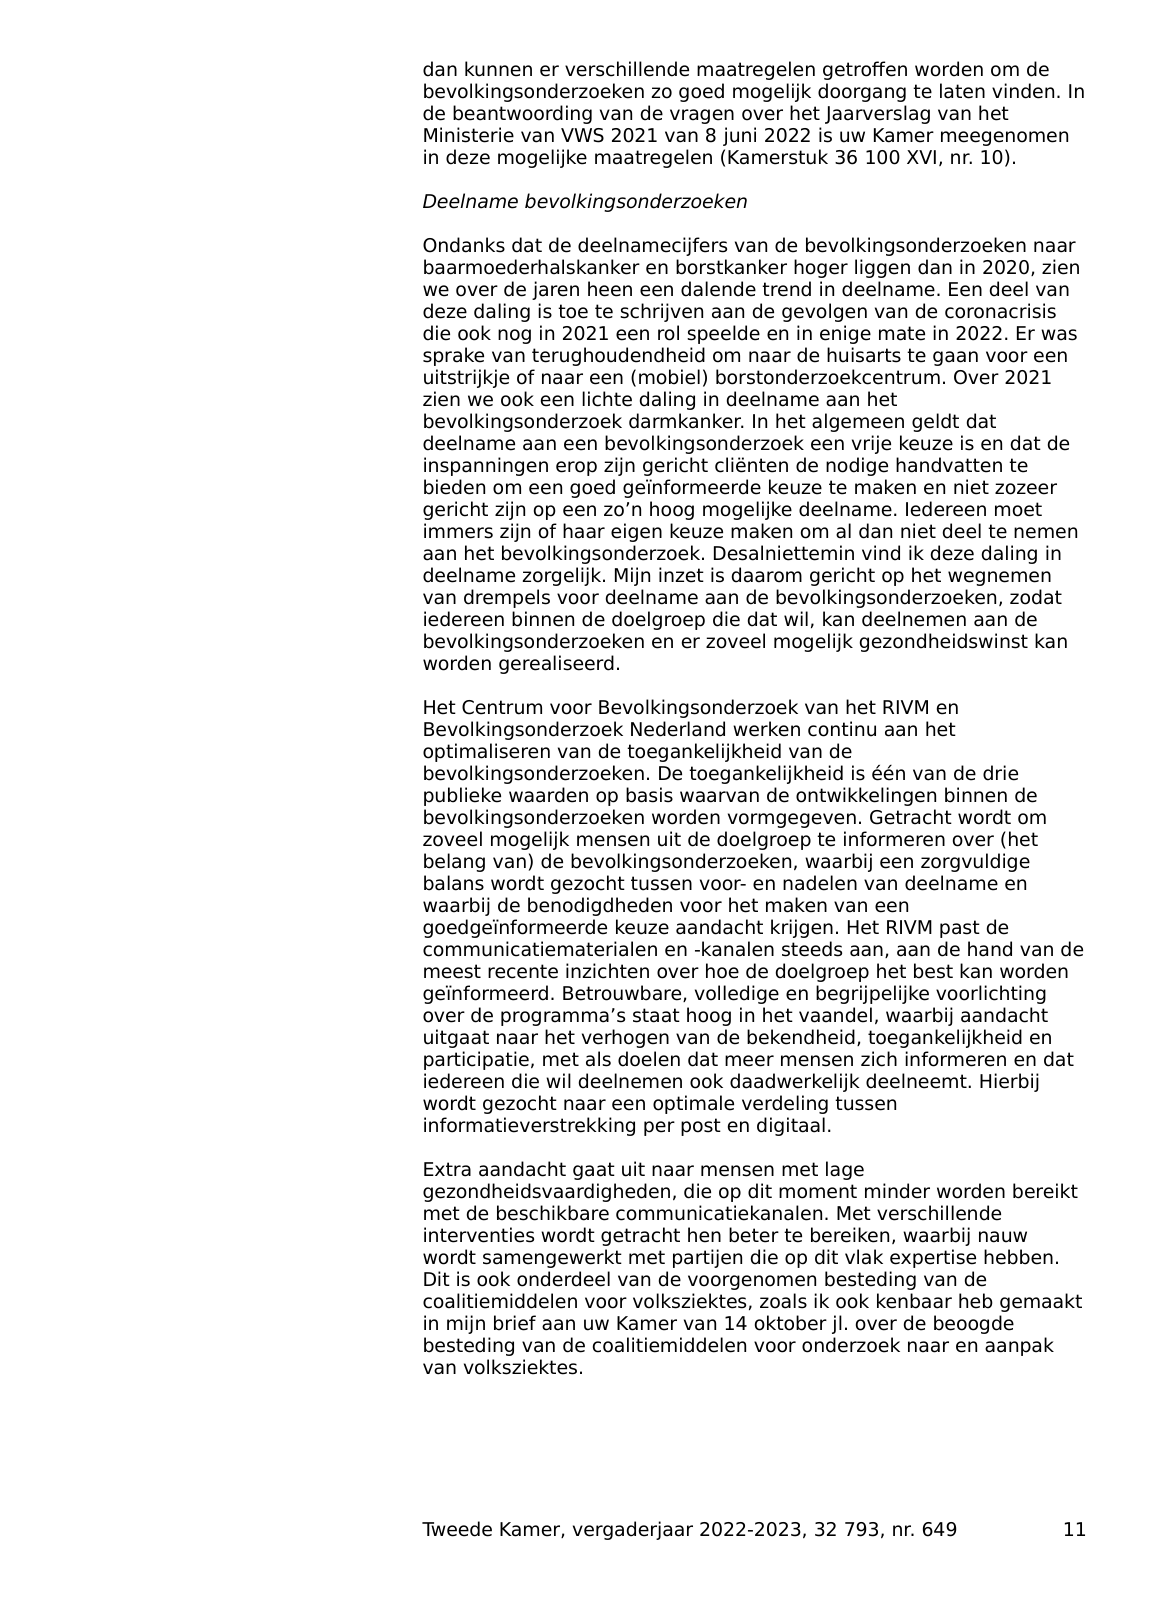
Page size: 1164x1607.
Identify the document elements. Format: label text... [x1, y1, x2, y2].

text Het Centrum voor Bevolkingsonderzoek van het RIVM en Bevolkingsonderzoek Nederland werken continu aan het optimaliseren van de toegankelijkheid van de bevolkingsonderzoeken. De toegankelijkheid is één van de drie publieke waarden op basis waarvan de ontwikkelingen binnen de bevolkingsonderzoeken worden vormgegeven. Getracht wordt om zoveel mogelijk mensen uit de doelgroep te informeren over (het belang van) de bevolkingsonderzoeken, waarbij een zorgvuldige balans wordt gezocht tussen voor- en nadelen van deelname en waarbij de benodigdheden voor het maken van een goedgeïnformeerde keuze aandacht krijgen. Het RIVM past de communicatiematerialen en -kanalen steeds aan, aan de hand van de meest recente inzichten over hoe de doelgroep het best kan worden geïnformeerd. Betrouwbare, volledige en begrijpelijke voorlichting over de programma’s staat hoog in het vaandel, waarbij aandacht uitgaat naar het verhogen van de bekendheid, toegankelijkheid en participatie, met als doelen dat meer mensen zich informeren en dat iedereen die wil deelnemen ook daadwerkelijk deelneemt. Hierbij wordt gezocht naar een optimale verdeling tussen informatieverstrekking per post en digitaal. [422, 697, 1087, 1137]
text Ondanks dat de deelnamecijfers van de bevolkingsonderzoeken naar baarmoederhalskanker en borstkanker hoger liggen dan in 2020, zien we over de jaren heen een dalende trend in deelname. Een deel van deze daling is toe te schrijven aan de gevolgen van de coronacrisis die ook nog in 2021 een rol speelde en in enige mate in 2022. Er was sprake van terughoudendheid om naar de huisarts te gaan voor een uitstrijkje of naar een (mobiel) borstonderzoekcentrum. Over 2021 zien we ook een lichte daling in deelname aan het bevolkingsonderzoek darmkanker. In het algemeen geldt dat deelname aan een bevolkingsonderzoek een vrije keuze is en dat de inspanningen erop zijn gericht cliënten de nodige handvatten te bieden om een goed geïnformeerde keuze te maken en niet zozeer gericht zijn op een zo’n hoog mogelijke deelname. Iedereen moet immers zijn of haar eigen keuze maken om al dan niet deel te nemen aan het bevolkingsonderzoek. Desalniettemin vind ik deze daling in deelname zorgelijk. Mijn inzet is daarom gericht op het wegnemen van drempels voor deelname aan de bevolkingsonderzoeken, zodat iedereen binnen de doelgroep die dat wil, kan deelnemen aan de bevolkingsonderzoeken en er zoveel mogelijk gezondheidswinst kan worden gerealiseerd. [422, 235, 1087, 675]
text dan kunnen er verschillende maatregelen getroffen worden om de bevolkingsonderzoeken zo goed mogelijk doorgang te laten vinden. In de beantwoording van de vragen over het Jaarverslag van het Ministerie van VWS 2021 van 8 juni 2022 is uw Kamer meegenomen in deze mogelijke maatregelen (Kamerstuk 36 100 XVI, nr. 10). [422, 59, 1087, 169]
text Extra aandacht gaat uit naar mensen met lage gezondheidsvaardigheden, die op dit moment minder worden bereikt met de beschikbare communicatiekanalen. Met verschillende interventies wordt getracht hen beter te bereiken, waarbij nauw wordt samengewerkt met partijen die op dit vlak expertise hebben. Dit is ook onderdeel van de voorgenomen besteding van de coalitiemiddelen voor volksziektes, zoals ik ook kenbaar heb gemaakt in mijn brief aan uw Kamer van 14 oktober jl. over de beoogde besteding van de coalitiemiddelen voor onderzoek naar en aanpak van volksziektes. [422, 1159, 1087, 1379]
subtitle Deelname bevolkingsonderzoeken [422, 191, 1087, 213]
